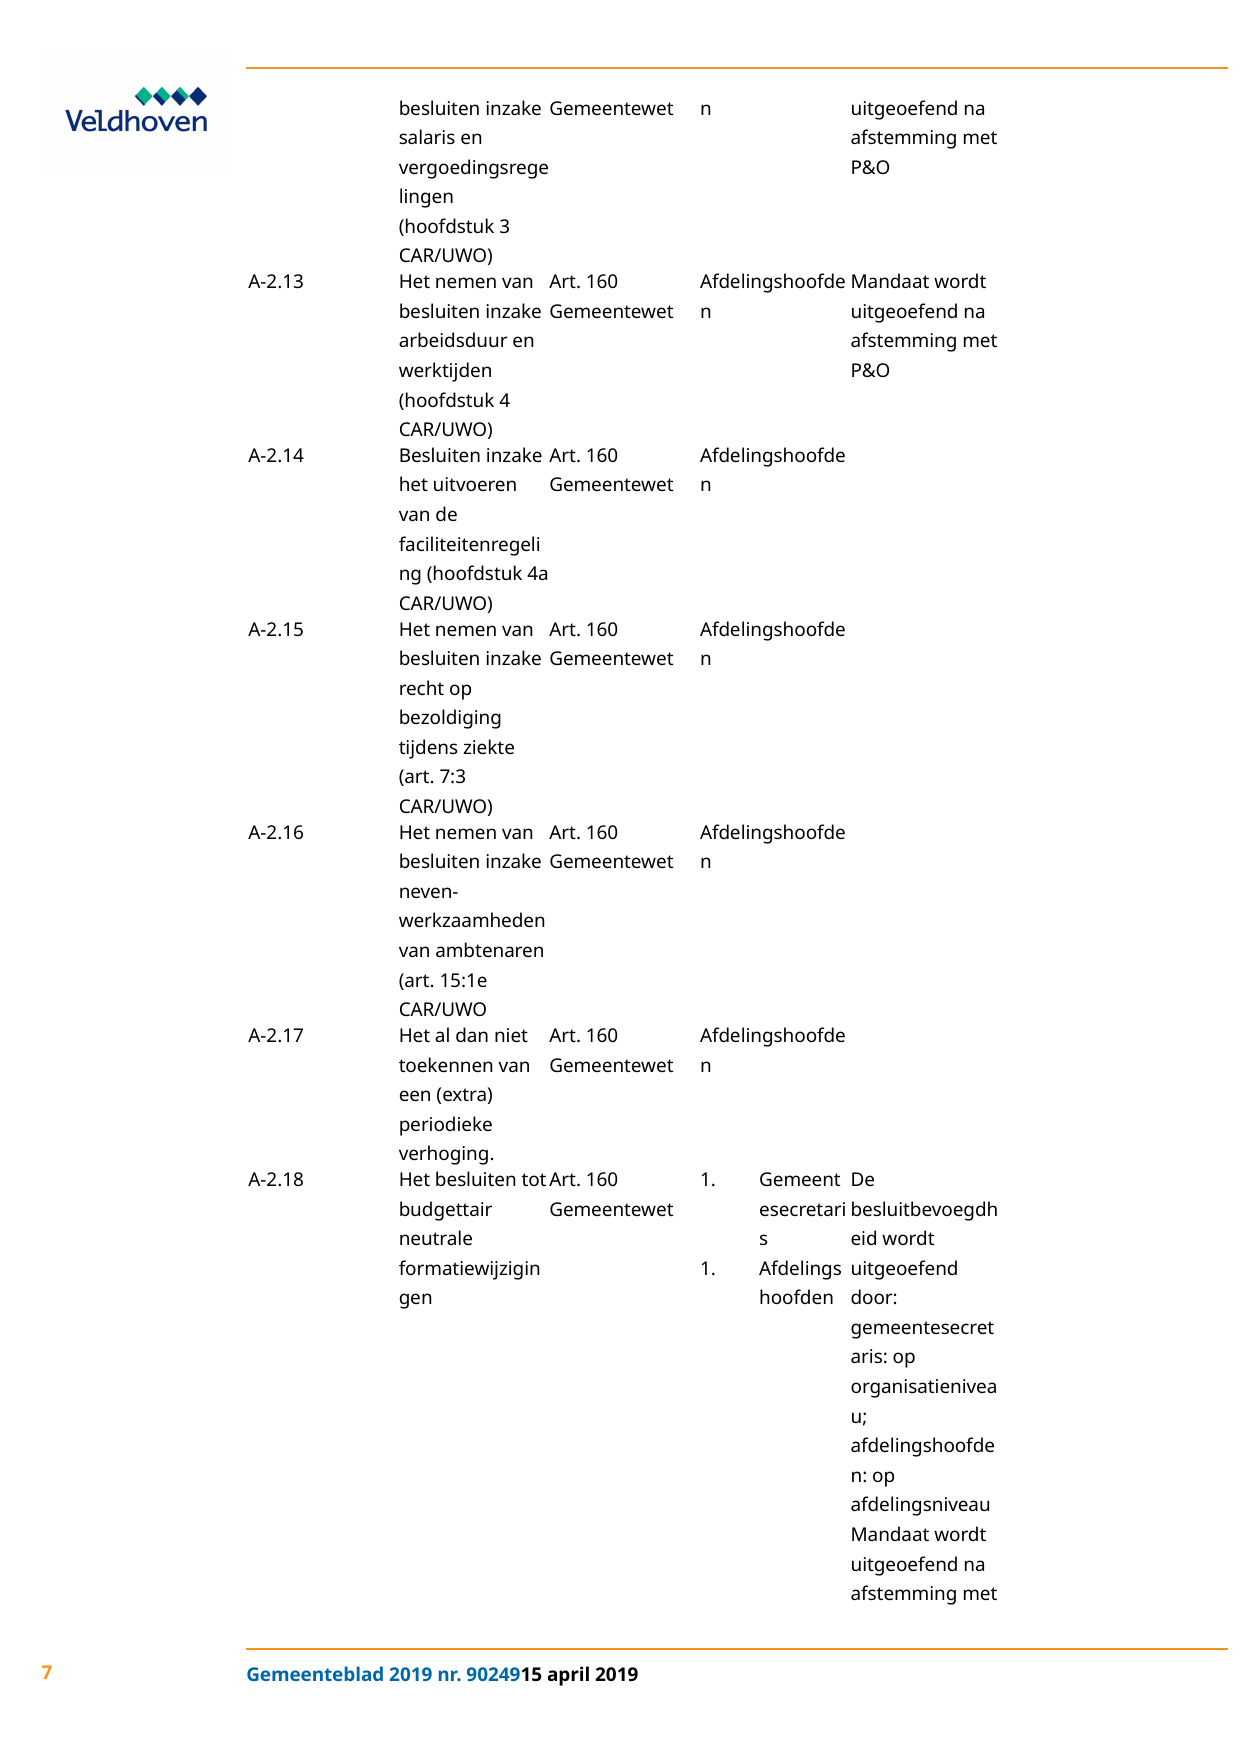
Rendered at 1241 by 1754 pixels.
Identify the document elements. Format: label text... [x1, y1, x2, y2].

table_cell uitgeoefend na afstemming met P&O [850, 95, 1001, 268]
table_cell [850, 442, 1001, 616]
table_cell Art. 160 Gemeentewet [549, 442, 700, 616]
table_cell [850, 616, 1001, 819]
table_cell Het al dan niet toekennen van een (extra) periodieke verhoging. [399, 1022, 549, 1166]
table_cell n [700, 95, 850, 268]
table_cell Het nemen van besluiten inzake recht op bezoldiging tijdens ziekte (art. 7:3 CAR/UWO) [399, 616, 549, 819]
table_cell Art. 160 Gemeentewet [549, 1022, 700, 1166]
table_cell Art. 160 Gemeentewet [549, 1166, 700, 1606]
table_cell [850, 1022, 1001, 1166]
table_cell Besluiten inzake het uitvoeren van de faciliteitenregeling (hoofdstuk 4a CAR/UWO) [399, 442, 549, 616]
table_cell Afdelingshoofden [700, 269, 850, 442]
table_cell [248, 95, 398, 268]
table_cell A-2.18 [248, 1166, 398, 1606]
table_cell De besluitbevoegdheid wordt uitgeoefend door: gemeentesecretaris: op organisatieniveau; afdelingshoofden: op afdelingsniveau Mandaat wordt uitgeoefend na afstemming met [850, 1166, 1001, 1606]
table_cell Afdelingshoofden [700, 1022, 850, 1166]
table_cell Het nemen van besluiten inzake arbeidsduur en werktijden (hoofdstuk 4 CAR/UWO) [399, 269, 549, 442]
table_cell besluiten inzake salaris en vergoedingsregelingen (hoofdstuk 3 CAR/UWO) [399, 95, 549, 268]
table_cell Mandaat wordt uitgeoefend na afstemming met P&O [850, 269, 1001, 442]
table_cell Afdelingshoofden [700, 442, 850, 616]
table_cell Gemeentewet [549, 95, 700, 268]
table_cell Afdelingshoofden [700, 616, 850, 819]
table_cell A-2.16 [248, 819, 398, 1022]
table_cell Art. 160 Gemeentewet [549, 819, 700, 1022]
table_cell Het besluiten tot budgettair neutrale formatiewijzigingen [399, 1166, 549, 1606]
picture [41, 47, 231, 172]
table_cell Afdelingshoofden [700, 819, 850, 1022]
table_cell [850, 819, 1001, 1022]
table_cell Gemeentesecretaris Afdelingshoofden [700, 1166, 850, 1606]
table_cell Art. 160 Gemeentewet [549, 616, 700, 819]
table_cell A-2.13 [248, 269, 398, 442]
table_cell A-2.15 [248, 616, 398, 819]
table_cell Art. 160 Gemeentewet [549, 269, 700, 442]
table_cell Het nemen van besluiten inzake neven-werkzaamheden van ambtenaren (art. 15:1e CAR/UWO [399, 819, 549, 1022]
table_cell A-2.17 [248, 1022, 398, 1166]
table_cell A-2.14 [248, 442, 398, 616]
